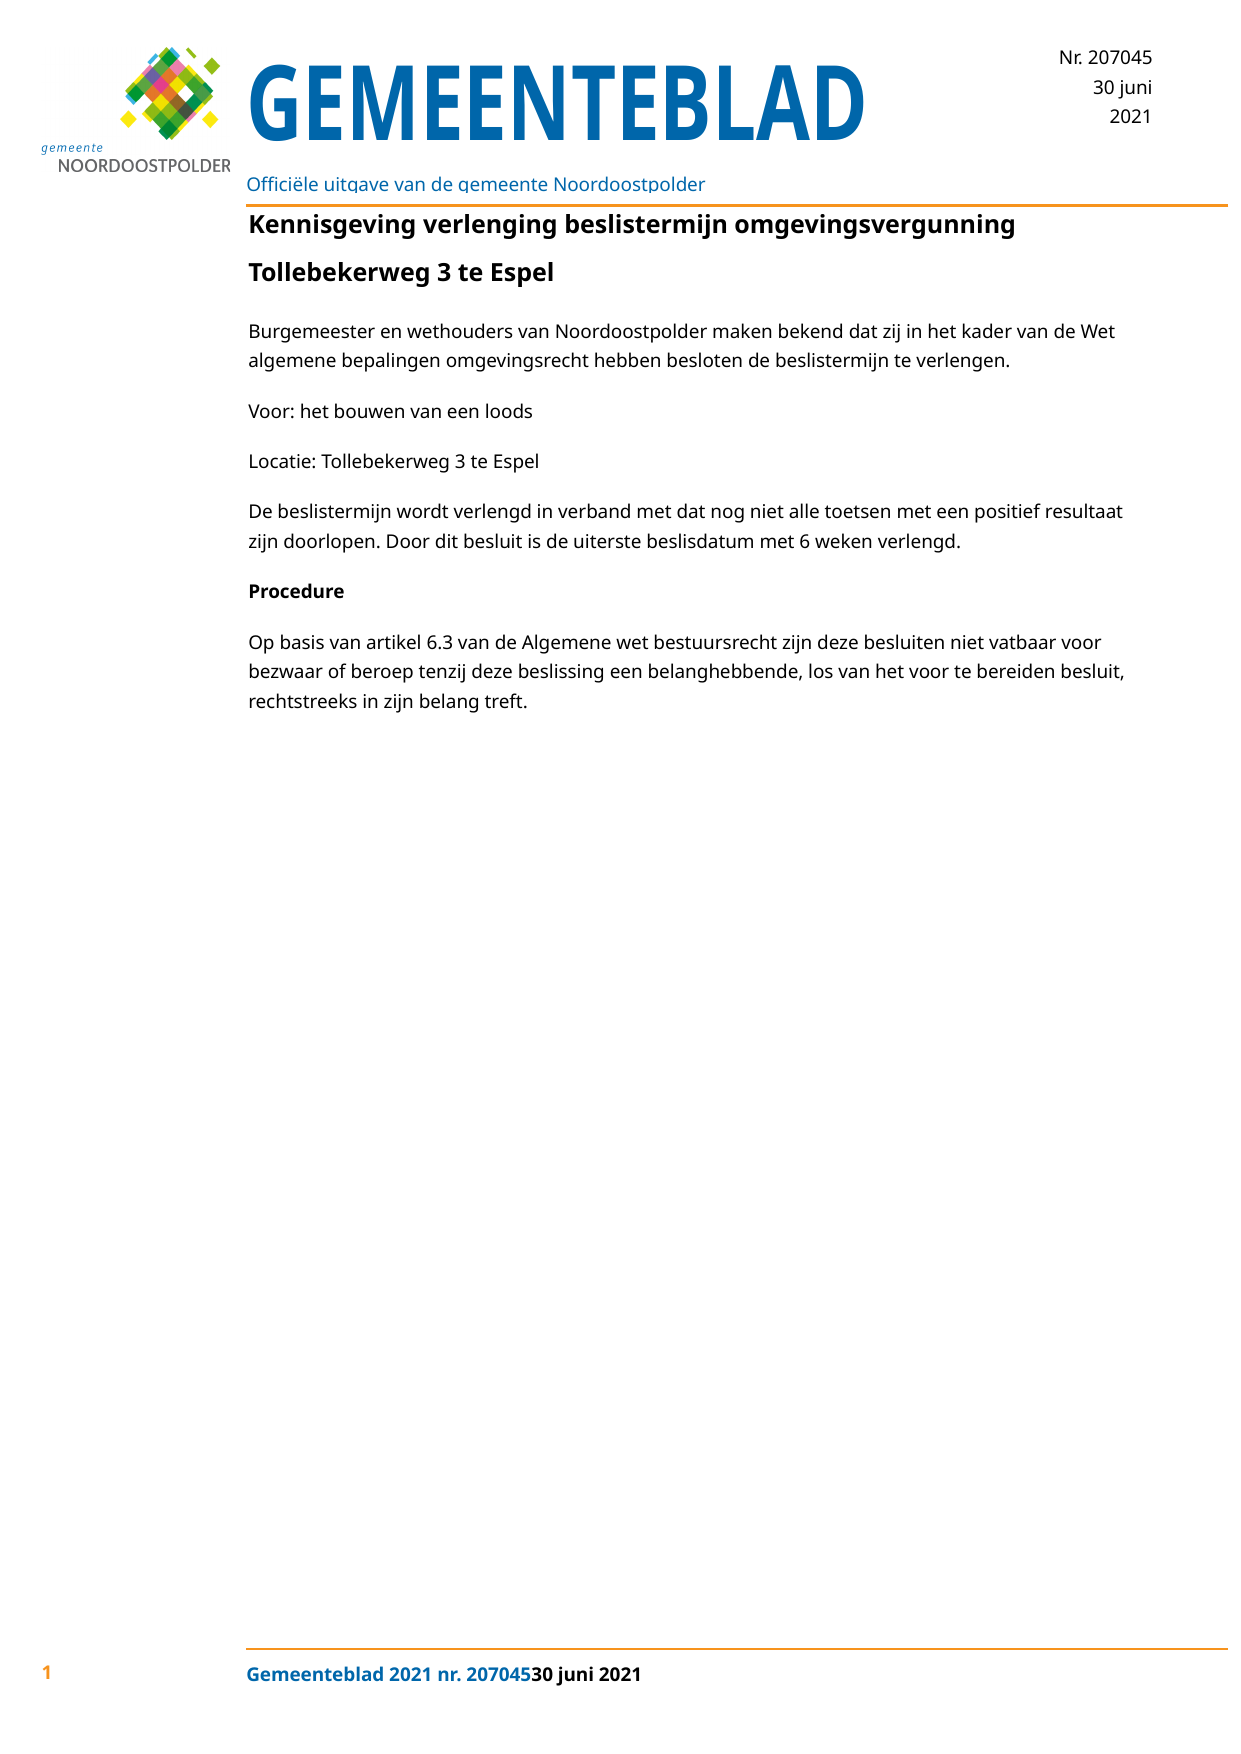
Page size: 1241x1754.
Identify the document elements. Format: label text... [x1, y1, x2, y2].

text Procedure [248, 579, 1152, 604]
text Op basis van artikel 6.3 van de Algemene wet bestuursrecht zijn deze besluiten niet vatbaar voor bezwaar of beroep tenzij deze beslissing een belanghebbende, los van het voor te bereiden besluit, rechtstreeks in zijn belang treft. [248, 629, 1152, 714]
text Kennisgeving verlenging beslistermijn omgevingsvergunning Tollebekerweg 3 te Espel [248, 207, 1152, 288]
text Locatie: Tollebekerweg 3 te Espel [248, 448, 1152, 474]
text De beslistermijn wordt verlengd in verband met​ ​​dat nog niet alle toetsen met een positief resultaat zijn doorlopen. Door dit besluit is de uiterste beslisdatum met 6 weken verlengd. [248, 499, 1152, 554]
picture [41, 47, 231, 172]
text Voor: het bouwen van een loods [248, 398, 1152, 424]
text Burgemeester en wethouders van Noordoostpolder maken bekend dat zij in het kader van de Wet algemene bepalingen omgevingsrecht hebben besloten de beslistermijn te verlengen. [248, 318, 1152, 373]
